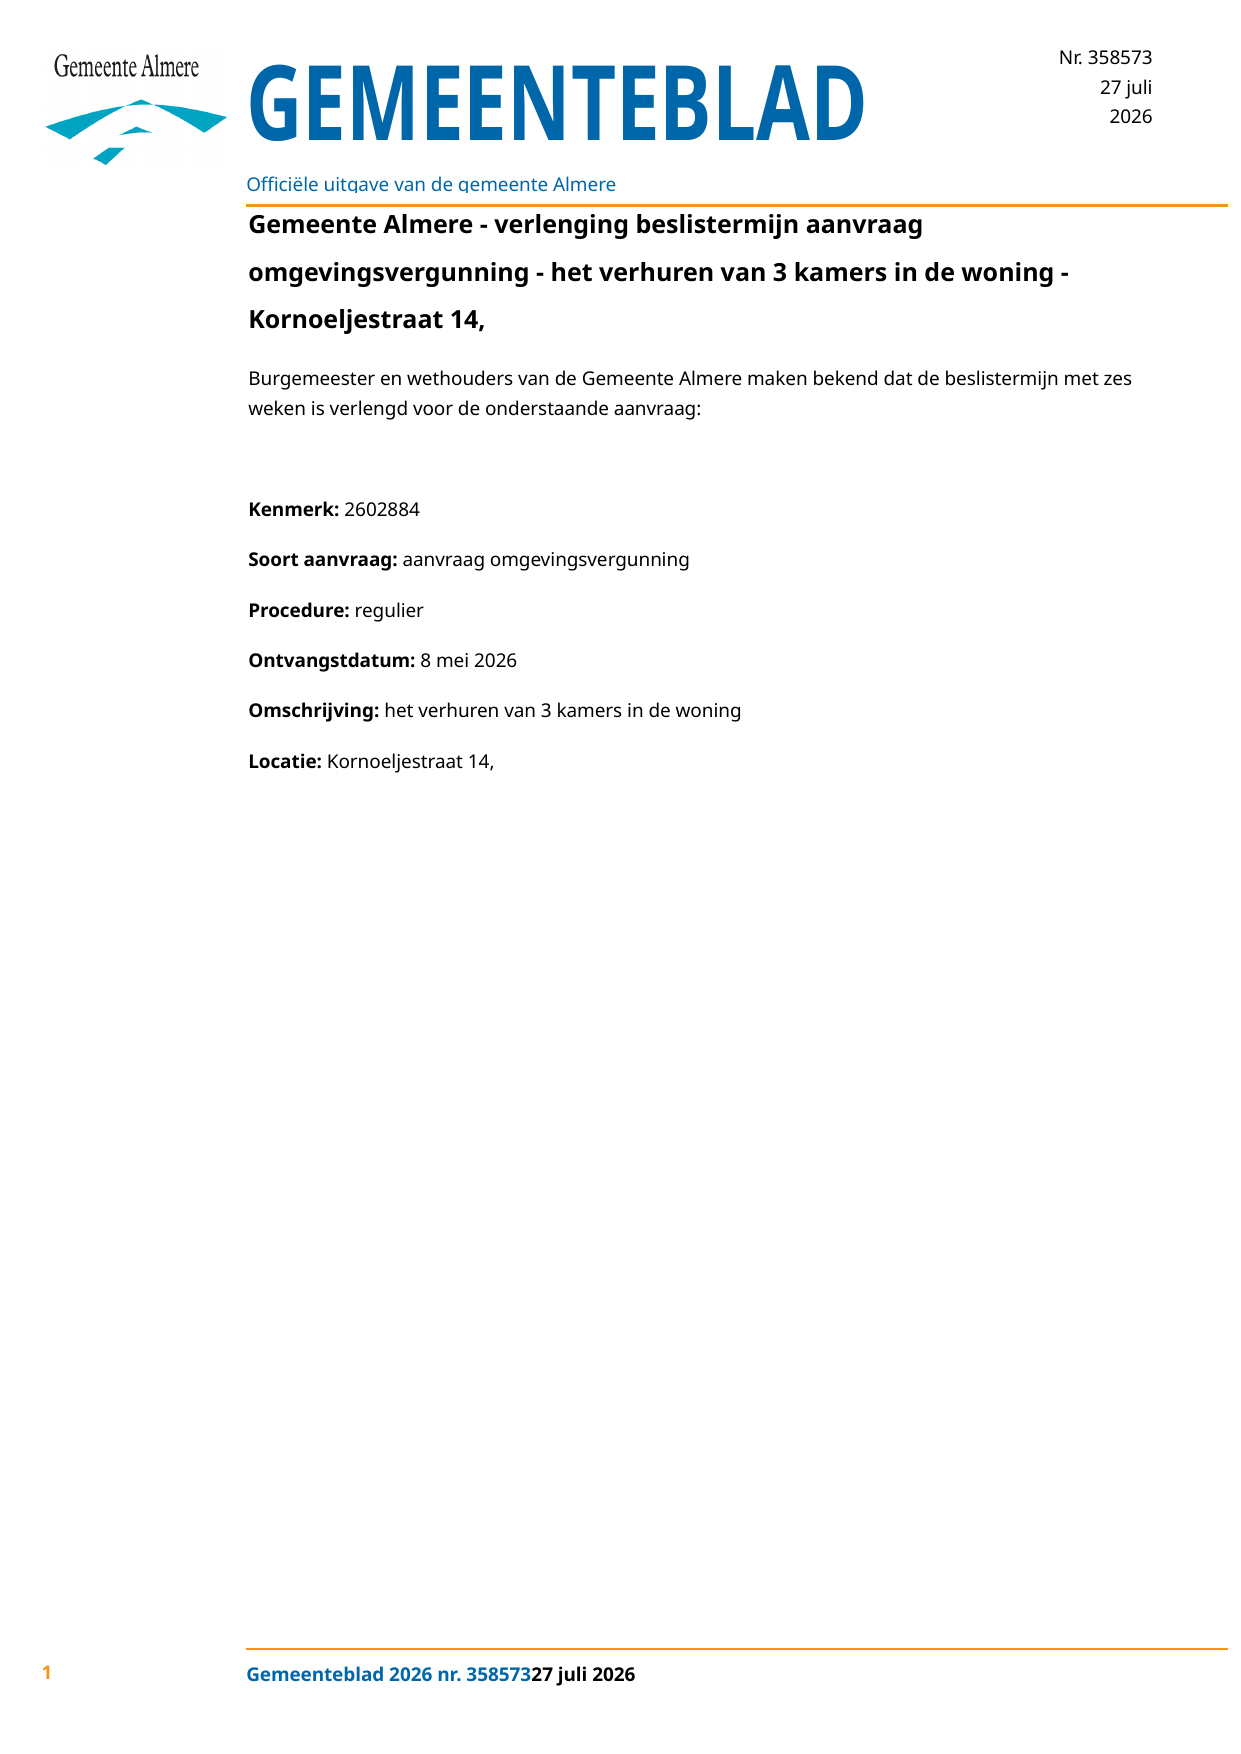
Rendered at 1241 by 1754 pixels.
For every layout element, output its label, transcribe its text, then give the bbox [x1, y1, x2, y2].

text Omschrijving: het verhuren van 3 kamers in de woning [248, 698, 1152, 723]
text Locatie: Kornoeljestraat 14, [248, 748, 1152, 774]
text Gemeente Almere - verlenging beslistermijn aanvraag omgevingsvergunning - het verhuren van 3 kamers in de woning - Kornoeljestraat 14, [248, 207, 1152, 336]
text Burgemeester en wethouders van de Gemeente Almere maken bekend dat de beslistermijn met zes weken is verlengd voor de onderstaande aanvraag: [248, 366, 1152, 421]
text Kenmerk: 2602884 [248, 496, 1152, 522]
text Soort aanvraag: aanvraag omgevingsvergunning [248, 546, 1152, 572]
text Procedure: regulier [248, 597, 1152, 622]
picture [41, 47, 231, 172]
text Ontvangstdatum: 8 mei 2026 [248, 647, 1152, 673]
